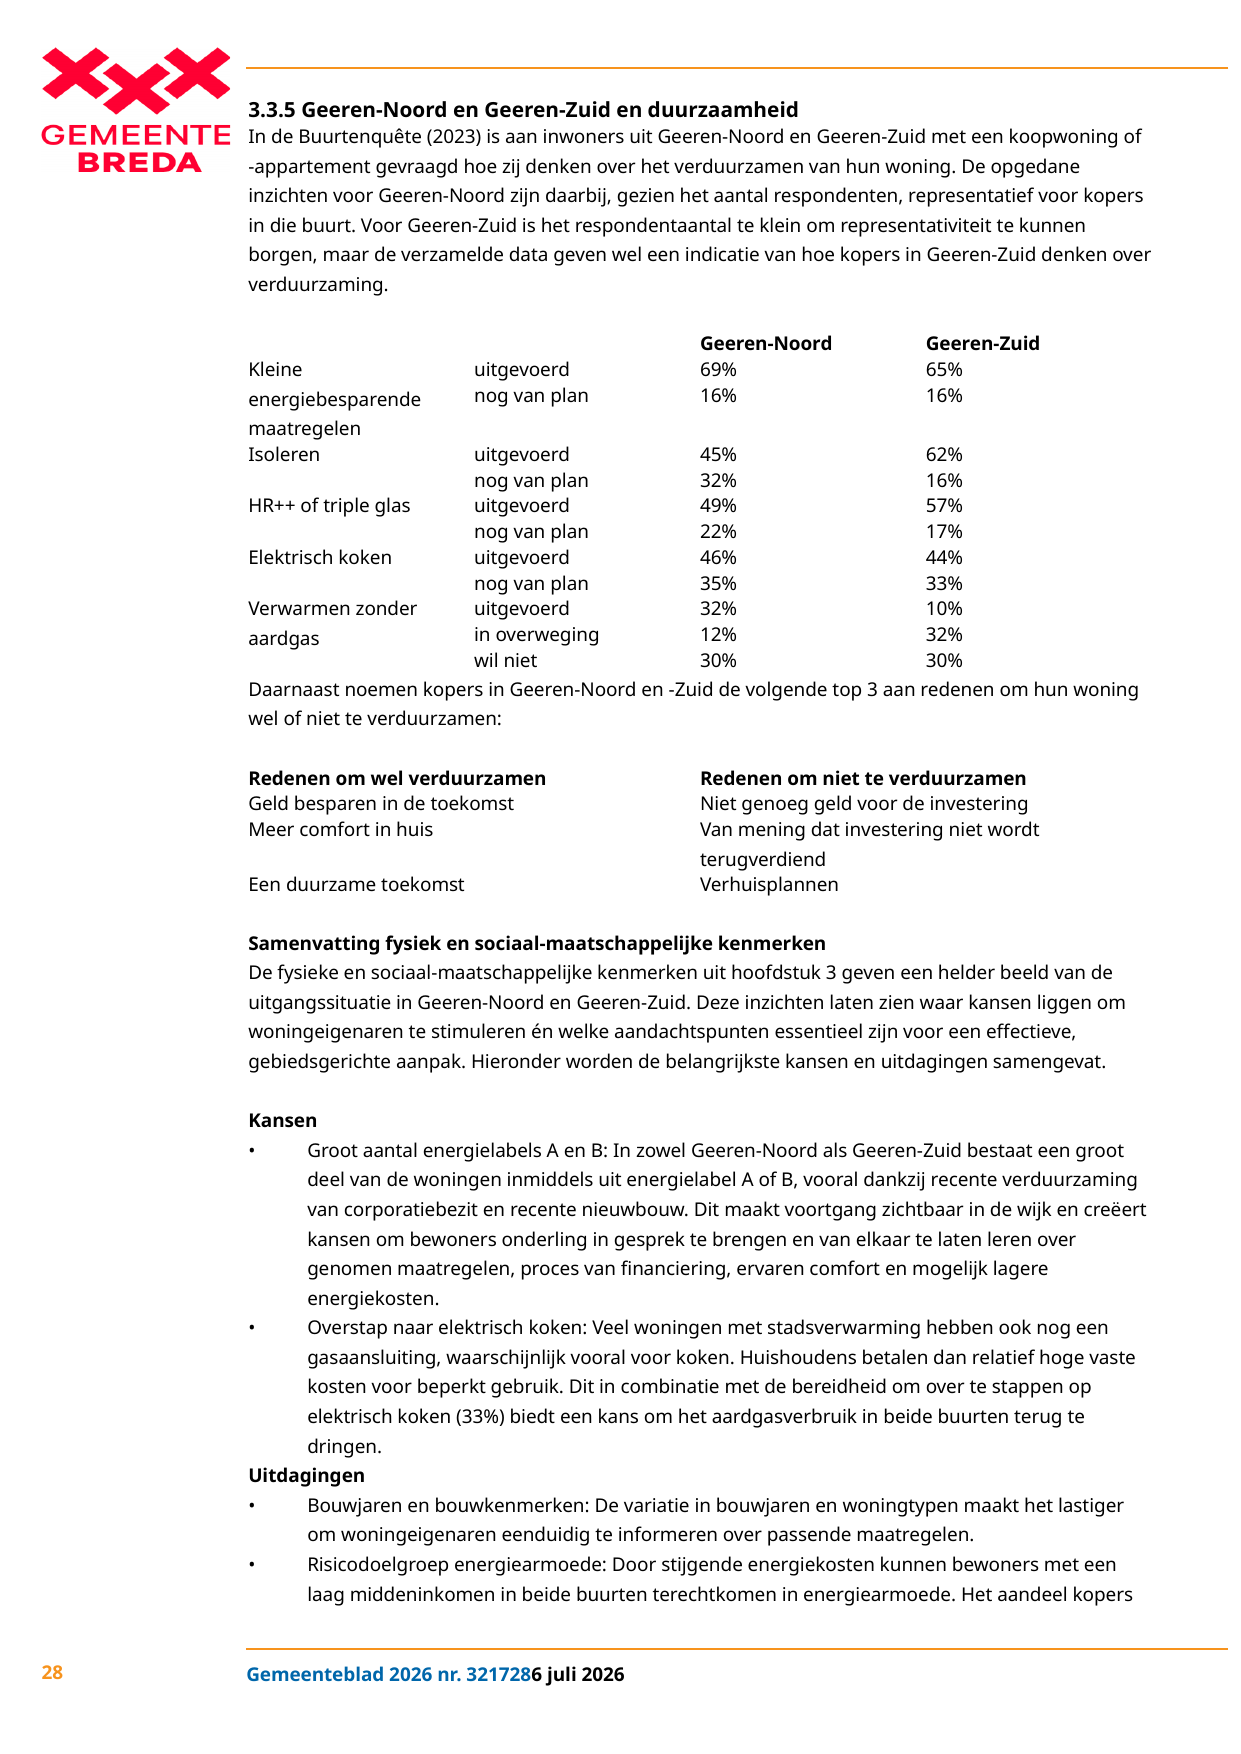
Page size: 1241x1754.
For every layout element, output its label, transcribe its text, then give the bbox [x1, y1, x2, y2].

table_cell 12% [700, 621, 926, 647]
table_cell 30% [926, 647, 1152, 673]
table_cell 32% [700, 595, 926, 621]
table_cell 32% [926, 621, 1152, 647]
table_cell Verhuisplannen [700, 871, 1152, 897]
table_cell wil niet [474, 647, 700, 673]
text Kansen [248, 1107, 1152, 1133]
table_cell nog van plan [474, 382, 700, 441]
text De fysieke en sociaal‑maatschappelijke kenmerken uit hoofdstuk 3 geven een helder beeld van de uitgangssituatie in Geeren-Noord en Geeren-Zuid. Deze inzichten laten zien waar kansen liggen om woningeigenaren te stimuleren én welke aandachtspunten essentieel zijn voor een effectieve, gebiedsgerichte aanpak. Hieronder worden de belangrijkste kansen en uitdagingen samengevat. [248, 959, 1152, 1074]
table_cell uitgevoerd [474, 595, 700, 621]
table_cell Verwarmen zonder aardgas [248, 595, 474, 673]
text 3.3.5 Geeren-Noord en Geeren-Zuid en duurzaamheid [248, 95, 1152, 123]
table_cell 44% [926, 544, 1152, 570]
table_cell nog van plan [474, 467, 700, 492]
table_cell Van mening dat investering niet wordt terugverdiend [700, 816, 1152, 871]
table_cell 16% [926, 382, 1152, 441]
table_cell in overweging [474, 621, 700, 647]
table_cell 35% [700, 570, 926, 595]
table_cell nog van plan [474, 570, 700, 595]
table_cell 16% [700, 382, 926, 441]
table_cell 30% [700, 647, 926, 673]
table_header Redenen om wel verduurzamen [248, 765, 700, 790]
list Overstap naar elektrisch koken: Veel woningen met stadsverwarming hebben ook nog een gasaansluiting, waarschijnlijk vooral voor koken. Huishoudens betalen dan relatief hoge vaste kosten voor beperkt gebruik. Dit in combinatie met de bereidheid om over te stappen op elektrisch koken (33%) biedt een kans om het aardgasverbruik in beide buurten terug te dringen. [248, 1314, 1152, 1459]
table_cell Niet genoeg geld voor de investering [700, 790, 1152, 816]
table_cell uitgevoerd [474, 356, 700, 382]
table_cell 69% [700, 356, 926, 382]
table_cell 17% [926, 518, 1152, 544]
table_cell 22% [700, 518, 926, 544]
list Risicodoelgroep energiearmoede: Door stijgende energiekosten kunnen bewoners met een laag middeninkomen in beide buurten terechtkomen in energiearmoede. Het aandeel kopers [248, 1551, 1152, 1607]
table_cell nog van plan [474, 518, 700, 544]
table_cell 45% [700, 441, 926, 467]
table_cell Elektrisch koken [248, 544, 474, 595]
table_cell 33% [926, 570, 1152, 595]
text Samenvatting fysiek en sociaal-maatschappelijke kenmerken [248, 930, 1152, 956]
table_header [248, 330, 700, 356]
table_cell 10% [926, 595, 1152, 621]
table_cell uitgevoerd [474, 544, 700, 570]
table_cell 49% [700, 493, 926, 518]
text In de Buurtenquête (2023) is aan inwoners uit Geeren-Noord en Geeren-Zuid met een koopwoning of -appartement gevraagd hoe zij denken over het verduurzamen van hun woning. De opgedane inzichten voor Geeren-Noord zijn daarbij, gezien het aantal respondenten, representatief voor kopers in die buurt. Voor Geeren-Zuid is het respondentaantal te klein om representativiteit te kunnen borgen, maar de verzamelde data geven wel een indicatie van hoe kopers in Geeren-Zuid denken over verduurzaming. [248, 123, 1152, 297]
table_header Redenen om niet te verduurzamen [700, 765, 1152, 790]
table_cell 65% [926, 356, 1152, 382]
table_cell uitgevoerd [474, 493, 700, 518]
text Daarnaast noemen kopers in Geeren-Noord en -Zuid de volgende top 3 aan redenen om hun woning wel of niet te verduurzamen: [248, 676, 1152, 731]
list Groot aantal energielabels A en B: In zowel Geeren-Noord als Geeren-Zuid bestaat een groot deel van de woningen inmiddels uit energielabel A of B, vooral dankzij recente verduurzaming van corporatiebezit en recente nieuwbouw. Dit maakt voortgang zichtbaar in de wijk en creëert kansen om bewoners onderling in gesprek te brengen en van elkaar te laten leren over genomen maatregelen, proces van financiering, ervaren comfort en mogelijk lagere energiekosten. [248, 1137, 1152, 1311]
text Uitdagingen [248, 1462, 1152, 1488]
table_header Geeren-Noord [700, 330, 926, 356]
table_cell HR++ of triple glas [248, 493, 474, 544]
picture [41, 47, 231, 172]
table_cell Een duurzame toekomst [248, 871, 700, 897]
table_cell 62% [926, 441, 1152, 467]
list Bouwjaren en bouwkenmerken: De variatie in bouwjaren en woningtypen maakt het lastiger om woningeigenaren eenduidig te informeren over passende maatregelen. [248, 1492, 1152, 1547]
table_cell uitgevoerd [474, 441, 700, 467]
table_cell Kleine energiebesparende maatregelen [248, 356, 474, 441]
table_cell Geld besparen in de toekomst [248, 790, 700, 816]
table_cell Meer comfort in huis [248, 816, 700, 871]
table_cell 32% [700, 467, 926, 492]
table_cell 46% [700, 544, 926, 570]
table_header Geeren-Zuid [926, 330, 1152, 356]
table_cell 57% [926, 493, 1152, 518]
table_cell Isoleren [248, 441, 474, 492]
table_cell 16% [926, 467, 1152, 492]
